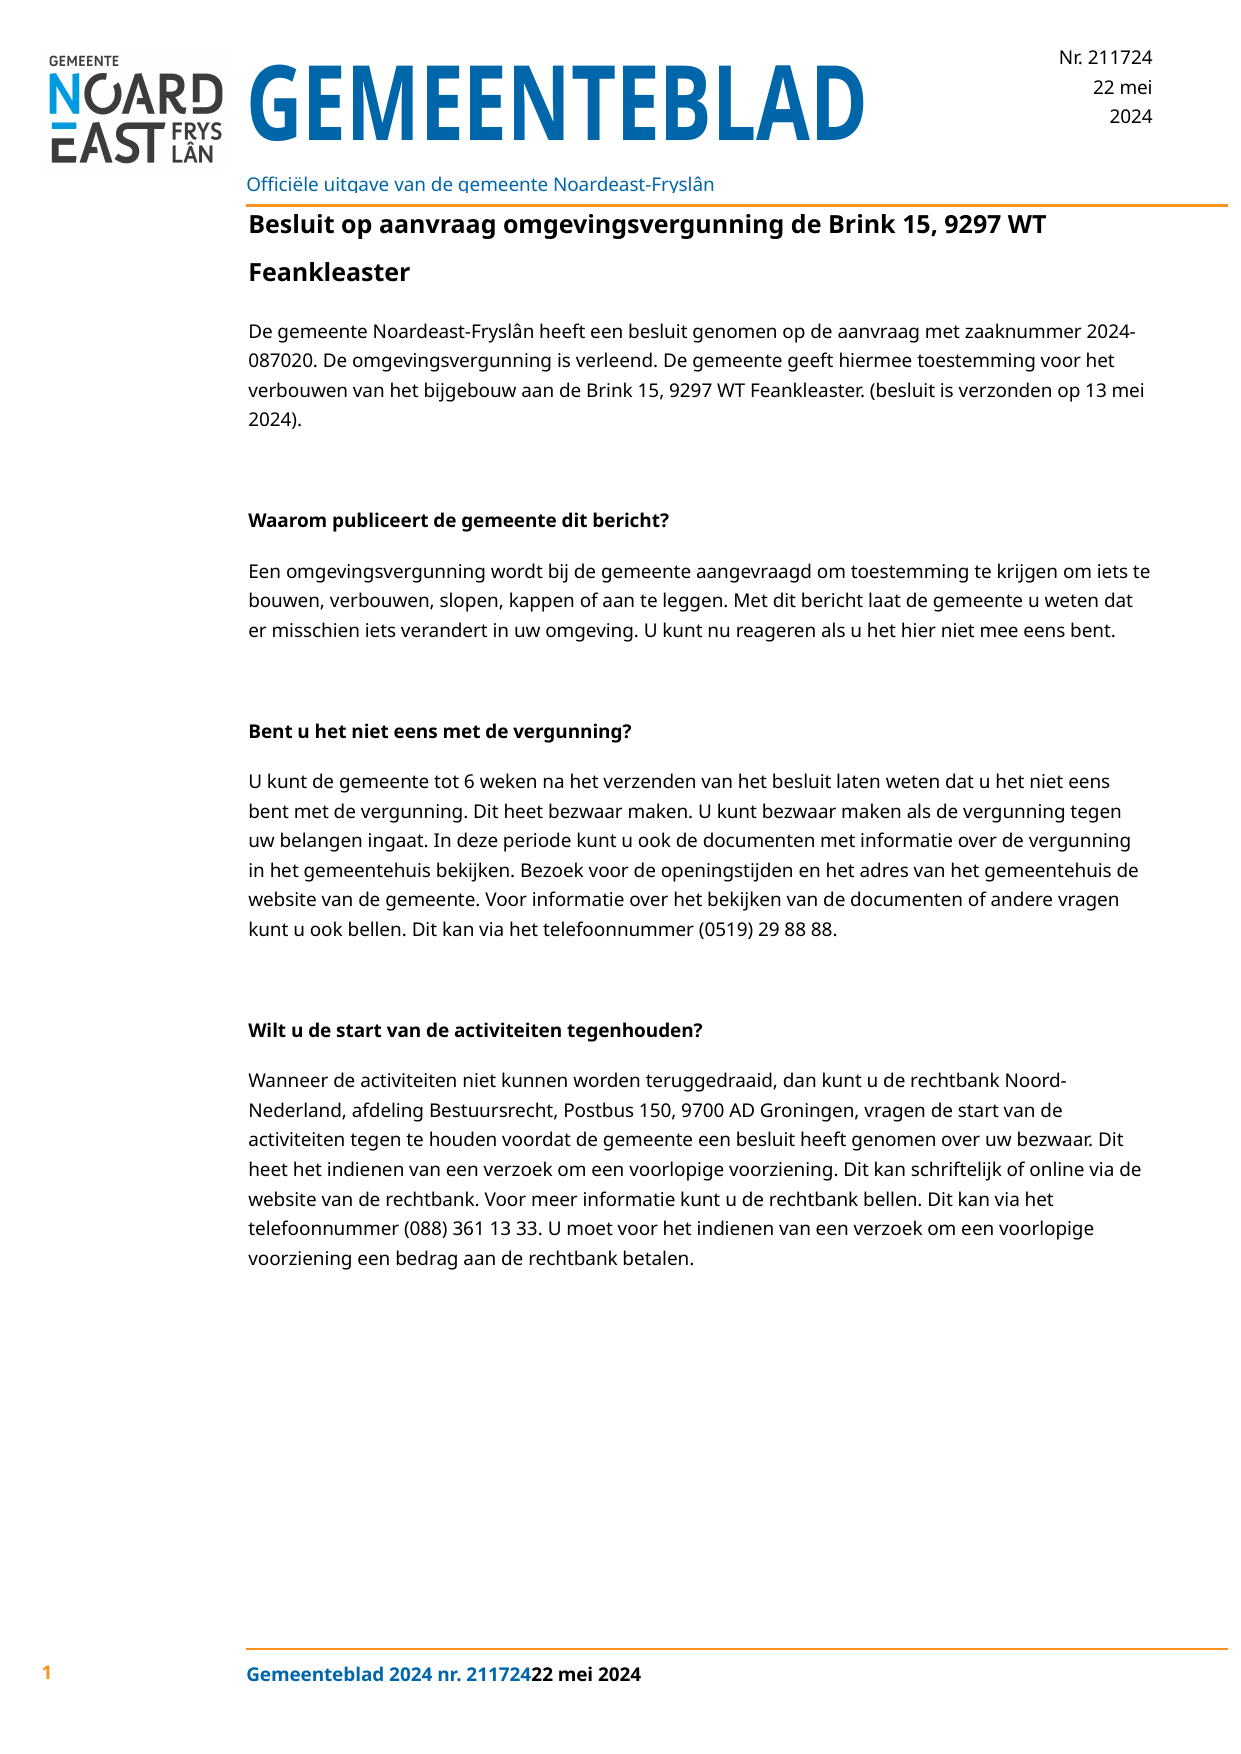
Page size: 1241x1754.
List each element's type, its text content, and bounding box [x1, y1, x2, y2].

picture [41, 47, 231, 172]
text Waarom publiceert de gemeente dit bericht? [248, 507, 1152, 533]
text U kunt de gemeente tot 6 weken na het verzenden van het besluit laten weten dat u het niet eens bent met de vergunning. Dit heet bezwaar maken. U kunt bezwaar maken als de vergunning tegen uw belangen ingaat. In deze periode kunt u ook de documenten met informatie over de vergunning in het gemeentehuis bekijken. Bezoek voor de openingstijden en het adres van het gemeentehuis de website van de gemeente. Voor informatie over het bekijken van de documenten of andere vragen kunt u ook bellen. Dit kan via het telefoonnummer (0519) 29 88 88. [248, 768, 1152, 942]
text De gemeente Noardeast-Fryslân heeft een besluit genomen op de aanvraag met zaaknummer 2024-087020. De omgevingsvergunning is verleend. De gemeente geeft hiermee toestemming voor het verbouwen van het bijgebouw aan de Brink 15, 9297 WT Feankleaster. (besluit is verzonden op 13 mei 2024). [248, 318, 1152, 432]
text Besluit op aanvraag omgevingsvergunning de Brink 15, 9297 WT Feankleaster [248, 207, 1152, 288]
text Bent u het niet eens met de vergunning? [248, 718, 1152, 744]
text Wilt u de start van de activiteiten tegenhouden? [248, 1017, 1152, 1043]
text Wanneer de activiteiten niet kunnen worden teruggedraaid, dan kunt u de rechtbank Noord-Nederland, afdeling Bestuursrecht, Postbus 150, 9700 AD Groningen, vragen de start van de activiteiten tegen te houden voordat de gemeente een besluit heeft genomen over uw bezwaar. Dit heet het indienen van een verzoek om een voorlopige voorziening. Dit kan schriftelijk of online via de website van de rechtbank. Voor meer informatie kunt u de rechtbank bellen. Dit kan via het telefoonnummer (088) 361 13 33. U moet voor het indienen van een verzoek om een voorlopige voorziening een bedrag aan de rechtbank betalen. [248, 1067, 1152, 1271]
text Een omgevingsvergunning wordt bij de gemeente aangevraagd om toestemming te krijgen om iets te bouwen, verbouwen, slopen, kappen of aan te leggen. Met dit bericht laat de gemeente u weten dat er misschien iets verandert in uw omgeving. U kunt nu reageren als u het hier niet mee eens bent. [248, 558, 1152, 643]
